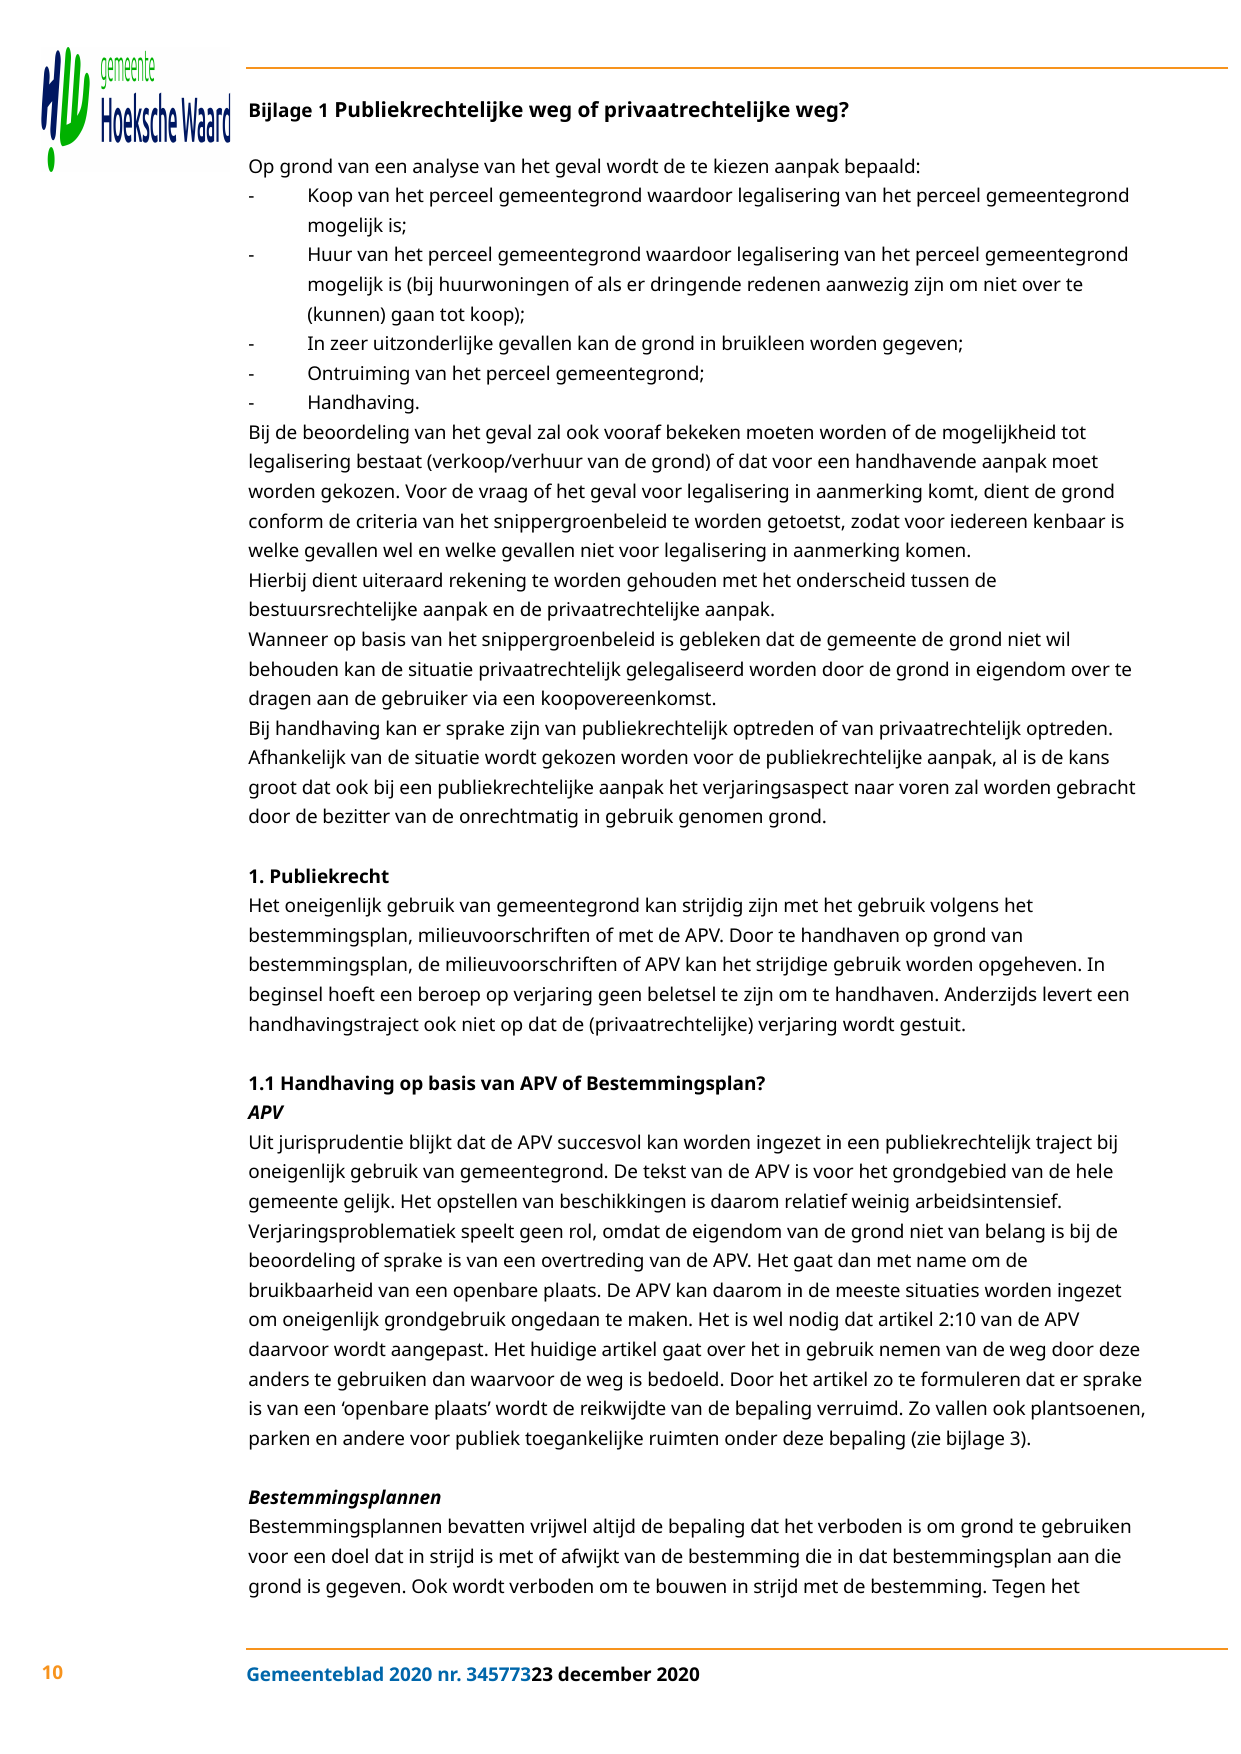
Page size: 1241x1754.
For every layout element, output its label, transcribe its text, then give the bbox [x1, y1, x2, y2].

text Op grond van een analyse van het geval wordt de te kiezen aanpak bepaald: [248, 153, 1152, 179]
text Hierbij dient uiteraard rekening te worden gehouden met het onderscheid tussen de bestuursrechtelijke aanpak en de privaatrechtelijke aanpak. [248, 567, 1152, 622]
picture [41, 47, 231, 172]
text Bestemmingsplannen [248, 1484, 1152, 1510]
list Handhaving. [248, 389, 1152, 415]
text Bijlage 1 Publiekrechtelijke weg of privaatrechtelijke weg? [248, 95, 1152, 123]
text Wanneer op basis van het snippergroenbeleid is gebleken dat de gemeente de grond niet wil behouden kan de situatie privaatrechtelijk gelegaliseerd worden door de grond in eigendom over te dragen aan de gebruiker via een koopovereenkomst. [248, 626, 1152, 711]
text Uit jurisprudentie blijkt dat de APV succesvol kan worden ingezet in een publiekrechtelijk traject bij oneigenlijk gebruik van gemeentegrond. De tekst van de APV is voor het grondgebied van de hele gemeente gelijk. Het opstellen van beschikkingen is daarom relatief weinig arbeidsintensief. Verjaringsproblematiek speelt geen rol, omdat de eigendom van de grond niet van belang is bij de beoordeling of sprake is van een overtreding van de APV. Het gaat dan met name om de bruikbaarheid van een openbare plaats. De APV kan daarom in de meeste situaties worden ingezet om oneigenlijk grondgebruik ongedaan te maken. Het is wel nodig dat artikel 2:10 van de APV daarvoor wordt aangepast. Het huidige artikel gaat over het in gebruik nemen van de weg door deze anders te gebruiken dan waarvoor de weg is bedoeld. Door het artikel zo te formuleren dat er sprake is van een ‘openbare plaats’ wordt de reikwijdte van de bepaling verruimd. Zo vallen ook plantsoenen, parken en andere voor publiek toegankelijke ruimten onder deze bepaling (zie bijlage 3). [248, 1129, 1152, 1451]
list Huur van het perceel gemeentegrond waardoor legalisering van het perceel gemeentegrond mogelijk is (bij huurwoningen of als er dringende redenen aanwezig zijn om niet over te (kunnen) gaan tot koop); [248, 242, 1152, 327]
text 1.1 Handhaving op basis van APV of Bestemmingsplan? [248, 1070, 1152, 1096]
list Ontruiming van het perceel gemeentegrond; [248, 360, 1152, 386]
list Koop van het perceel gemeentegrond waardoor legalisering van het perceel gemeentegrond mogelijk is; [248, 182, 1152, 238]
list In zeer uitzonderlijke gevallen kan de grond in bruikleen worden gegeven; [248, 330, 1152, 356]
text 1. Publiekrecht [248, 863, 1152, 889]
text APV [248, 1099, 1152, 1125]
text Bij handhaving kan er sprake zijn van publiekrechtelijk optreden of van privaatrechtelijk optreden. Afhankelijk van de situatie wordt gekozen worden voor de publiekrechtelijke aanpak, al is de kans groot dat ook bij een publiekrechtelijke aanpak het verjaringsaspect naar voren zal worden gebracht door de bezitter van de onrechtmatig in gebruik genomen grond. [248, 715, 1152, 829]
text Het oneigenlijk gebruik van gemeentegrond kan strijdig zijn met het gebruik volgens het bestemmingsplan, milieuvoorschriften of met de APV. Door te handhaven op grond van bestemmingsplan, de milieuvoorschriften of APV kan het strijdige gebruik worden opgeheven. In beginsel hoeft een beroep op verjaring geen beletsel te zijn om te handhaven. Anderzijds levert een handhavingstraject ook niet op dat de (privaatrechtelijke) verjaring wordt gestuit. [248, 892, 1152, 1037]
text Bestemmingsplannen bevatten vrijwel altijd de bepaling dat het verboden is om grond te gebruiken voor een doel dat in strijd is met of afwijkt van de bestemming die in dat bestemmingsplan aan die grond is gegeven. Ook wordt verboden om te bouwen in strijd met de bestemming. Tegen het [248, 1514, 1152, 1599]
text Bij de beoordeling van het geval zal ook vooraf bekeken moeten worden of de mogelijkheid tot legalisering bestaat (verkoop/verhuur van de grond) of dat voor een handhavende aanpak moet worden gekozen. Voor de vraag of het geval voor legalisering in aanmerking komt, dient de grond conform de criteria van het snippergroenbeleid te worden getoetst, zodat voor iedereen kenbaar is welke gevallen wel en welke gevallen niet voor legalisering in aanmerking komen. [248, 419, 1152, 563]
